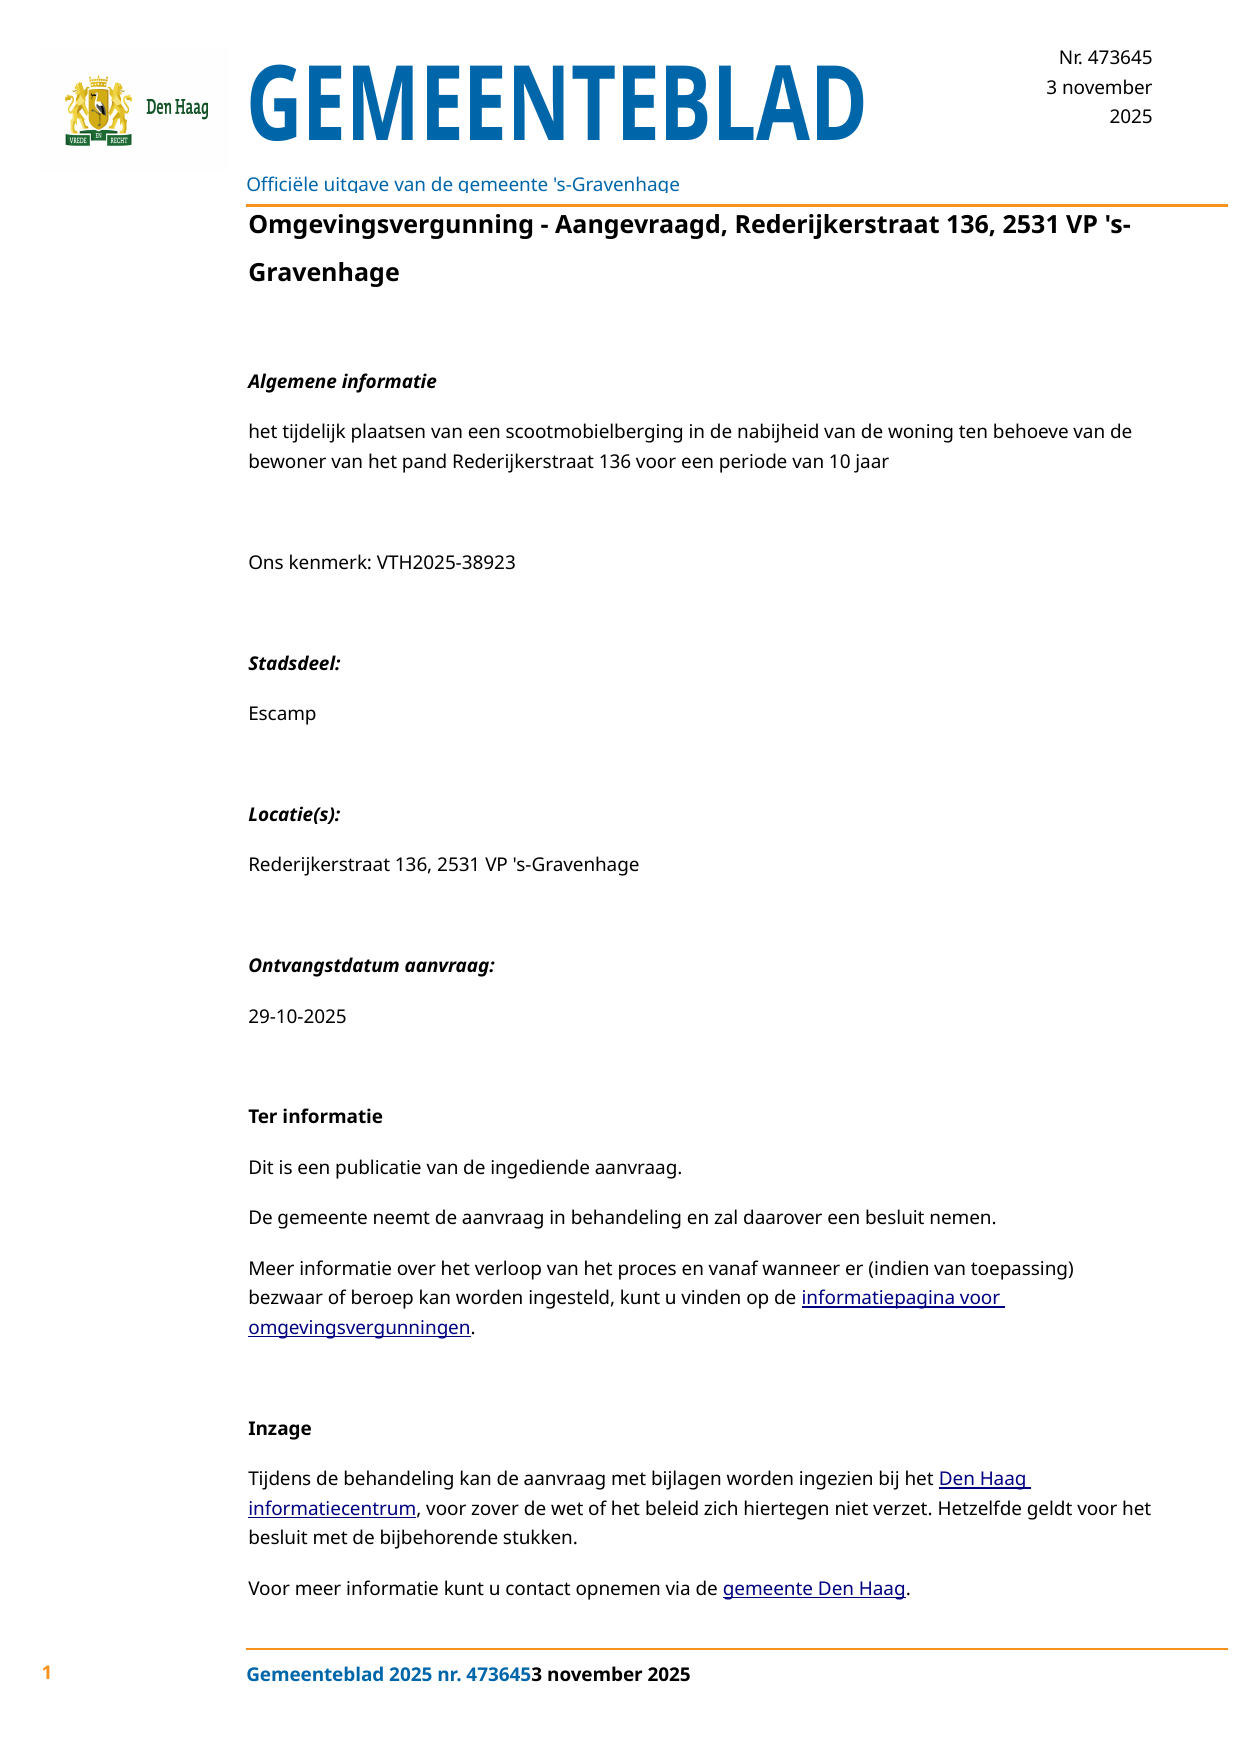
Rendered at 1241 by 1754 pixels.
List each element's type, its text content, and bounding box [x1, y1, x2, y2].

text Dit is een publicatie van de ingediende aanvraag. [248, 1154, 1152, 1180]
text 29-10-2025 [248, 1003, 1152, 1029]
text Algemene informatie [248, 368, 1152, 394]
text Locatie(s): [248, 801, 1152, 827]
text De gemeente neemt de aanvraag in behandeling en zal daarover een besluit nemen. [248, 1204, 1152, 1230]
text Ons kenmerk: VTH2025-38923 [248, 549, 1152, 575]
text Escamp [248, 700, 1152, 726]
text het tijdelijk plaatsen van een scootmobielberging in de nabijheid van de woning ten behoeve van de bewoner van het pand Rederijkerstraat 136 voor een periode van 10 jaar [248, 419, 1152, 474]
text Meer informatie over het verloop van het proces en vanaf wanneer er (indien van toepassing) bezwaar of beroep kan worden ingesteld, kunt u vinden op de informatiepagina voor omgevingsvergunningen. [248, 1255, 1152, 1340]
text Omgevingsvergunning - Aangevraagd, Rederijkerstraat 136, 2531 VP 's-Gravenhage [248, 207, 1152, 288]
text Inzage [248, 1415, 1152, 1441]
text Stadsdeel: [248, 650, 1152, 676]
picture [41, 47, 231, 172]
text Tijdens de behandeling kan de aanvraag met bijlagen worden ingezien bij het Den Haag informatiecentrum, voor zover de wet of het beleid zich hiertegen niet verzet. Hetzelfde geldt voor het besluit met de bijbehorende stukken. [248, 1465, 1152, 1550]
text Rederijkerstraat 136, 2531 VP 's-Gravenhage [248, 852, 1152, 877]
text Ontvangstdatum aanvraag: [248, 952, 1152, 978]
text Ter informatie [248, 1104, 1152, 1129]
text Voor meer informatie kunt u contact opnemen via de gemeente Den Haag. [248, 1575, 1152, 1601]
